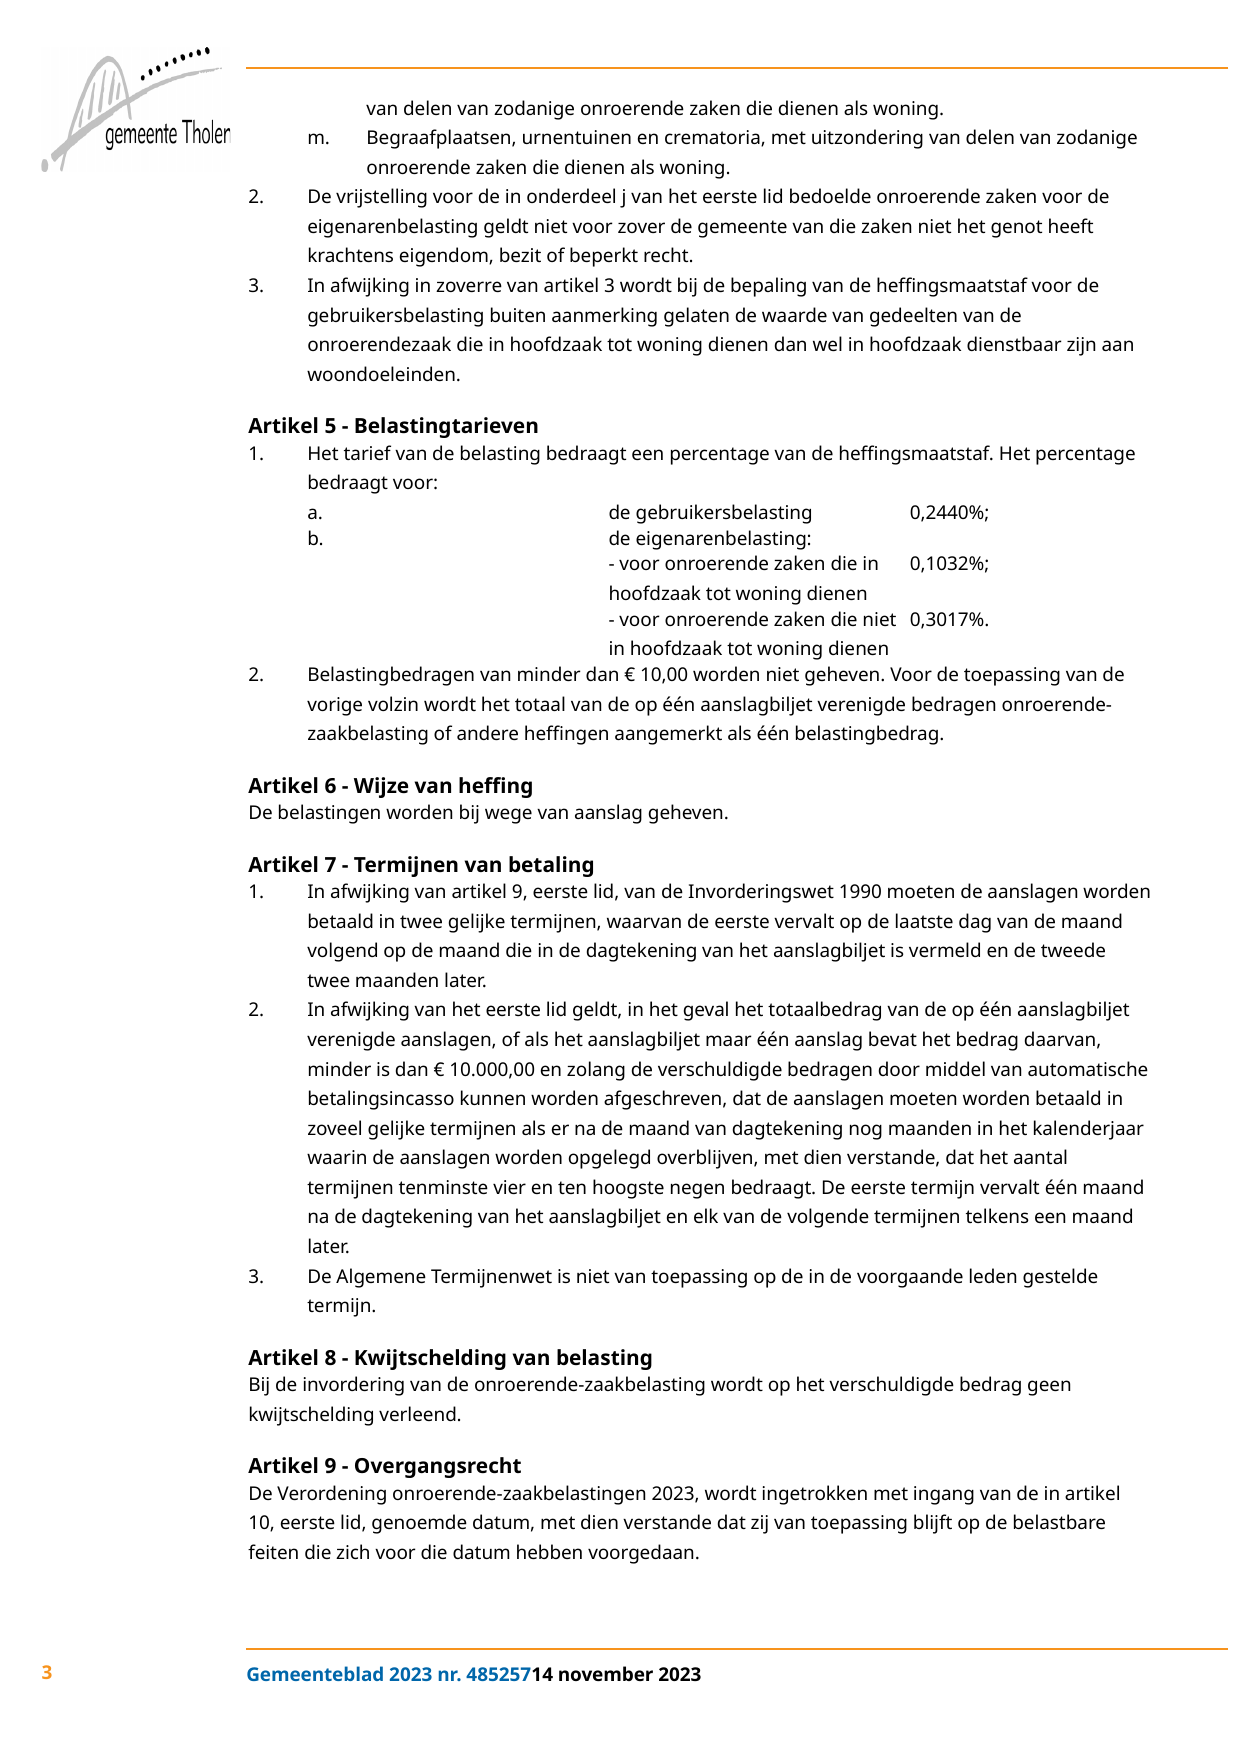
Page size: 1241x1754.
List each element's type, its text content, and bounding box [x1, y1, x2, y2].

list In afwijking in zoverre van artikel 3 wordt bij de bepaling van de heffingsmaatstaf voor de gebruikersbelasting buiten aanmerking gelaten de waarde van gedeelten van de onroerendezaak die in hoofdzaak tot woning dienen dan wel in hoofdzaak dienstbaar zijn aan woondoeleinden. [248, 272, 1152, 387]
table_header 0,2440%; [910, 499, 1211, 525]
list Het tarief van de belasting bedraagt een percentage van de heffingsmaatstaf. Het percentage bedraagt voor: [248, 440, 1152, 495]
table_cell b. [307, 525, 608, 551]
table_cell de eigenarenbelasting: [608, 525, 909, 551]
table_cell [910, 525, 1211, 551]
table_header de gebruikersbelasting [608, 499, 909, 525]
list In afwijking van artikel 9, eerste lid, van de Invorderingswet 1990 moeten de aanslagen worden betaald in twee gelijke termijnen, waarvan de eerste vervalt op de laatste dag van de maand volgend op de maand die in de dagtekening van het aanslagbiljet is vermeld en de tweede twee maanden later. [248, 878, 1152, 993]
table_cell [307, 606, 608, 661]
text Artikel 9 - Overgangsrecht [248, 1451, 1152, 1480]
table_cell [307, 551, 608, 606]
text Artikel 8 - Kwijtschelding van belasting [248, 1343, 1152, 1371]
table_cell - voor onroerende zaken die niet in hoofdzaak tot woning dienen [608, 606, 909, 661]
picture [41, 47, 231, 172]
text De Verordening onroerende-zaakbelastingen 2023, wordt ingetrokken met ingang van de in artikel 10, eerste lid, genoemde datum, met dien verstande dat zij van toepassing blijft op de belastbare feiten die zich voor die datum hebben voorgedaan. [248, 1480, 1152, 1564]
text Artikel 5 - Belastingtarieven [248, 411, 1152, 440]
list In afwijking van het eerste lid geldt, in het geval het totaalbedrag van de op één aanslagbiljet verenigde aanslagen, of als het aanslagbiljet maar één aanslag bevat het bedrag daarvan, minder is dan € 10.000,00 en zolang de verschuldigde bedragen door middel van automatische betalingsincasso kunnen worden afgeschreven, dat de aanslagen moeten worden betaald in zoveel gelijke termijnen als er na de maand van dagtekening nog maanden in het kalenderjaar waarin de aanslagen worden opgelegd overblijven, met dien verstande, dat het aantal termijnen tenminste vier en ten hoogste negen bedraagt. De eerste termijn vervalt één maand na de dagtekening van het aanslagbiljet en elk van de volgende termijnen telkens een maand later. [248, 997, 1152, 1259]
list Begraafplaatsen, urnentuinen en crematoria, met uitzondering van delen van zodanige onroerende zaken die dienen als woning. [307, 124, 1152, 180]
list van delen van zodanige onroerende zaken die dienen als woning. [307, 95, 1152, 121]
table_header a. [307, 499, 608, 525]
list De vrijstelling voor de in onderdeel j van het eerste lid bedoelde onroerende zaken voor de eigenarenbelasting geldt niet voor zover de gemeente van die zaken niet het genot heeft krachtens eigendom, bezit of beperkt recht. [248, 183, 1152, 268]
table_cell 0,3017%. [910, 606, 1211, 661]
text Artikel 7 - Termijnen van betaling [248, 850, 1152, 878]
table_cell 0,1032%; [910, 551, 1211, 606]
table_cell - voor onroerende zaken die in hoofdzaak tot woning dienen [608, 551, 909, 606]
text Bij de invordering van de onroerende-zaakbelasting wordt op het verschuldigde bedrag geen kwijtschelding verleend. [248, 1371, 1152, 1427]
text De belastingen worden bij wege van aanslag geheven. [248, 799, 1152, 825]
list De Algemene Termijnenwet is niet van toepassing op de in de voorgaande leden gestelde termijn. [248, 1263, 1152, 1318]
text Artikel 6 - Wijze van heffing [248, 771, 1152, 799]
list Belastingbedragen van minder dan € 10,00 worden niet geheven. Voor de toepassing van de vorige volzin wordt het totaal van de op één aanslagbiljet verenigde bedragen onroerende-zaakbelasting of andere heffingen aangemerkt als één belastingbedrag. [248, 661, 1152, 746]
